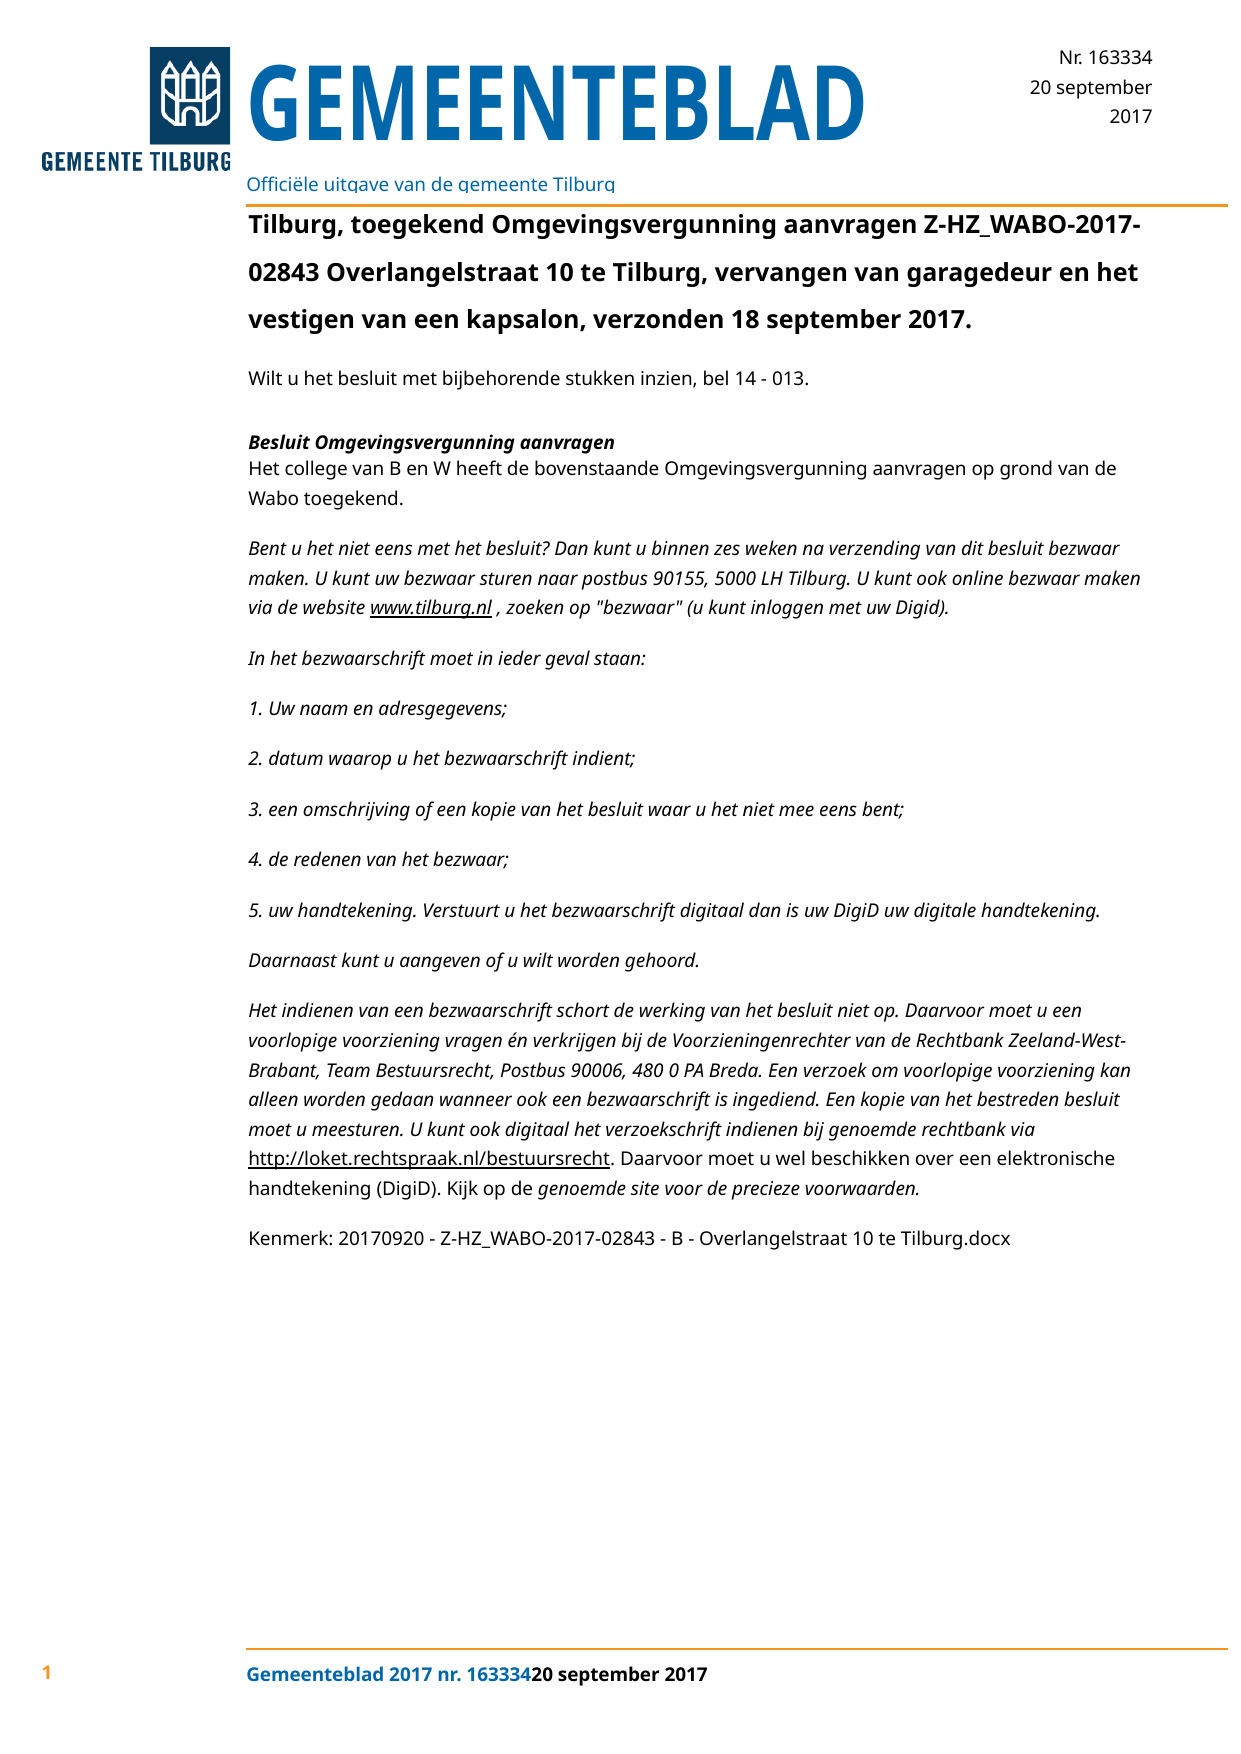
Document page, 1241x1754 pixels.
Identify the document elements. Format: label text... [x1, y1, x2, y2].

text Bent u het niet eens met het besluit? Dan kunt u binnen zes weken na verzending van dit besluit bezwaar maken. U kunt uw bezwaar sturen naar postbus 90155, 5000 LH Tilburg. U kunt ook online bezwaar maken via de website www.tilburg.nl , zoeken op "bezwaar" (u kunt inloggen met uw Digid). [248, 535, 1152, 620]
text Besluit Omgevingsvergunning aanvragen [248, 429, 1152, 455]
text Daarnaast kunt u aangeven of u wilt worden gehoord. [248, 947, 1152, 973]
text Tilburg, toegekend Omgevingsvergunning aanvragen Z-HZ_WABO-2017-02843 Overlangelstraat 10 te Tilburg, vervangen van garagedeur en het vestigen van een kapsalon, verzonden 18 september 2017. [248, 207, 1152, 336]
text Het college van B en W heeft de bovenstaande Omgevingsvergunning aanvragen op grond van de Wabo toegekend. [248, 455, 1152, 511]
text Het indienen van een bezwaarschrift schort de werking van het besluit niet op. Daarvoor moet u een voorlopige voorziening vragen én verkrijgen bij de Voorzieningenrechter van de Rechtbank Zeeland-West-Brabant, Team Bestuursrecht, Postbus 90006, 480 0 PA Breda. Een verzoek om voorlopige voorziening kan alleen worden gedaan wanneer ook een bezwaarschrift is ingediend. Een kopie van het bestreden besluit moet u meesturen. U kunt ook digitaal het verzoekschrift indienen bij genoemde rechtbank via http://loket.rechtspraak.nl/bestuursrecht. Daarvoor moet u wel beschikken over een elektronische handtekening (DigiD). Kijk op de genoemde site voor de precieze voorwaarden. [248, 998, 1152, 1201]
text 2. datum waarop u het bezwaarschrift indient; [248, 746, 1152, 771]
text 3. een omschrijving of een kopie van het besluit waar u het niet mee eens bent; [248, 796, 1152, 822]
picture [41, 47, 231, 172]
text 4. de redenen van het bezwaar; [248, 846, 1152, 872]
text Kenmerk: 20170920 - Z-HZ_WABO-2017-02843 - B - Overlangelstraat 10 te Tilburg.docx [248, 1226, 1152, 1251]
text Wilt u het besluit met bijbehorende stukken inzien, bel 14 - 013. [248, 366, 1152, 391]
text 5. uw handtekening. Verstuurt u het bezwaarschrift digitaal dan is uw DigiD uw digitale handtekening. [248, 897, 1152, 923]
text In het bezwaarschrift moet in ieder geval staan: [248, 645, 1152, 671]
text 1. Uw naam en adresgegevens; [248, 695, 1152, 721]
